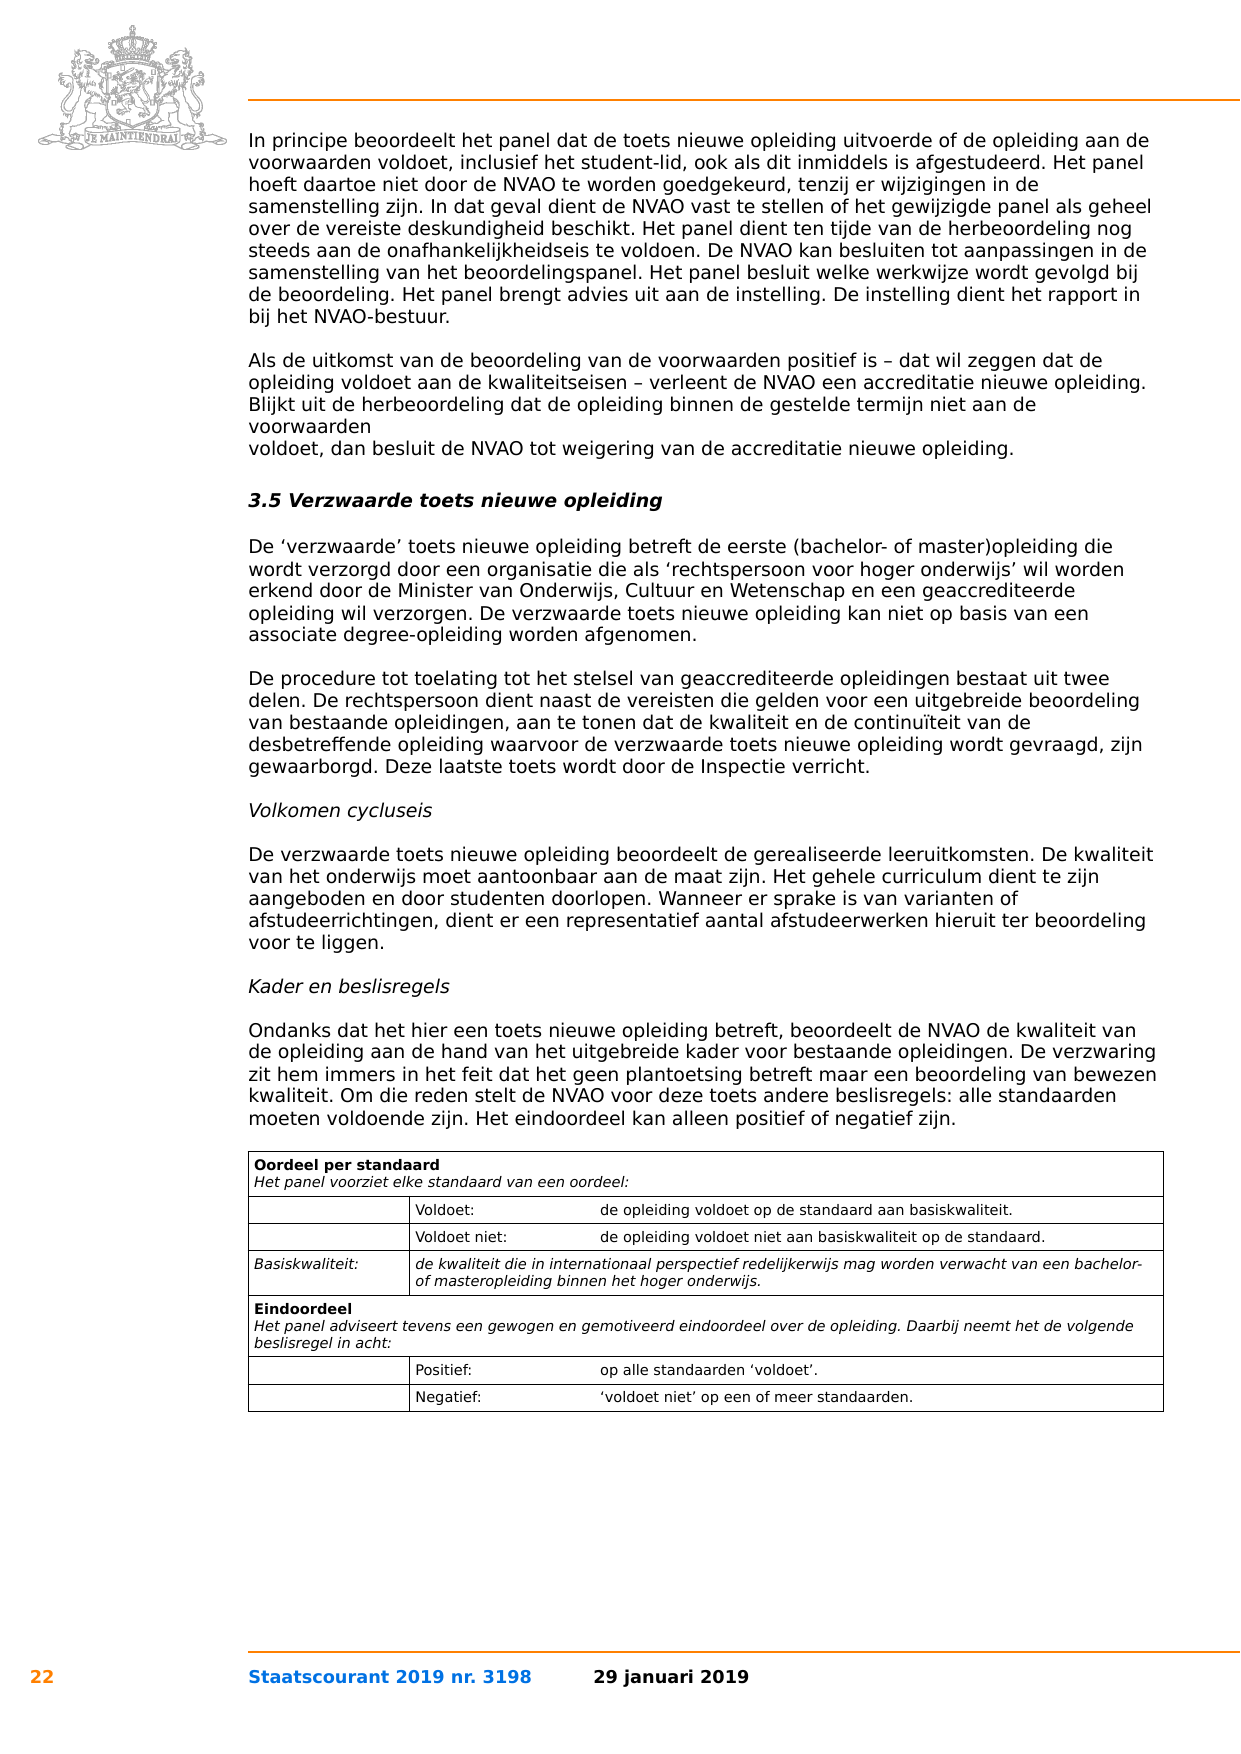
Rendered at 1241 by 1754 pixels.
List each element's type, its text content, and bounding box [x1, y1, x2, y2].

table_cell op alle standaarden ‘voldoet’. [594, 1357, 1163, 1383]
table_cell Positief: [410, 1357, 594, 1383]
table_cell de kwaliteit die in internationaal perspectief redelijkerwijs mag worden verwacht van een bachelor- of masteropleiding binnen het hoger onderwijs. [410, 1251, 1163, 1295]
text De procedure tot toelating tot het stelsel van geaccrediteerde opleidingen bestaat uit twee delen. De rechtspersoon dient naast de vereisten die gelden voor een uitgebreide beoordeling van bestaande opleidingen, aan te tonen dat de kwaliteit en de continuïteit van de desbetreffende opleiding waarvoor de verzwaarde toets nieuwe opleiding wordt gevraagd, zijn gewaarborgd. Deze laatste toets wordt door de Inspectie verricht. [248, 668, 1163, 778]
table_cell Negatief: [410, 1385, 594, 1411]
table_header Oordeel per standaard Het panel voorziet elke standaard van een oordeel: [249, 1152, 1163, 1196]
subtitle Kader en beslisregels [248, 976, 1163, 998]
table_cell de opleiding voldoet niet aan basiskwaliteit op de standaard. [594, 1224, 1163, 1250]
text voldoet, dan besluit de NVAO tot weigering van de accreditatie nieuwe opleiding. [248, 437, 1163, 459]
text Ondanks dat het hier een toets nieuwe opleiding betreft, beoordeelt de NVAO de kwaliteit van de opleiding aan de hand van het uitgebreide kader voor bestaande opleidingen. De verzwaring zit hem immers in het feit dat het geen plantoetsing betreft maar een beoordeling van bewezen kwaliteit. Om die reden stelt de NVAO voor deze toets andere beslisregels: alle standaarden moeten voldoende zijn. Het eindoordeel kan alleen positief of negatief zijn. [248, 1019, 1163, 1129]
text De ‘verzwaarde’ toets nieuwe opleiding betreft de eerste (bachelor- of master)opleiding die wordt verzorgd door een organisatie die als ‘rechtspersoon voor hoger onderwijs’ wil worden erkend door de Minister van Onderwijs, Cultuur en Wetenschap en een geaccrediteerde opleiding wil verzorgen. De verzwaarde toets nieuwe opleiding kan niet op basis van een associate degree-opleiding worden afgenomen. [248, 536, 1163, 646]
subtitle 3.5 Verzwaarde toets nieuwe opleiding [248, 489, 1163, 511]
table_cell de opleiding voldoet op de standaard aan basiskwaliteit. [594, 1197, 1163, 1223]
subtitle Volkomen cycluseis [248, 800, 1163, 822]
table_cell Voldoet: [410, 1197, 594, 1223]
text De verzwaarde toets nieuwe opleiding beoordeelt de gerealiseerde leeruitkomsten. De kwaliteit van het onderwijs moet aantoonbaar aan de maat zijn. Het gehele curriculum dient te zijn aangeboden en door studenten doorlopen. Wanneer er sprake is van varianten of afstudeerrichtingen, dient er een representatief aantal afstudeerwerken hieruit ter beoordeling voor te liggen. [248, 844, 1163, 954]
table_cell Eindoordeel Het panel adviseert tevens een gewogen en gemotiveerd eindoordeel over de opleiding. Daarbij neemt het de volgende beslisregel in acht: [249, 1296, 1163, 1356]
table_cell [249, 1197, 409, 1223]
table_cell ‘voldoet niet’ op een of meer standaarden. [594, 1385, 1163, 1411]
text In principe beoordeelt het panel dat de toets nieuwe opleiding uitvoerde of de opleiding aan de voorwaarden voldoet, inclusief het student-lid, ook als dit inmiddels is afgestudeerd. Het panel hoeft daartoe niet door de NVAO te worden goedgekeurd, tenzij er wijzigingen in de samenstelling zijn. In dat geval dient de NVAO vast te stellen of het gewijzigde panel als geheel over de vereiste deskundigheid beschikt. Het panel dient ten tijde van de herbeoordeling nog steeds aan de onafhankelijkheidseis te voldoen. De NVAO kan besluiten tot aanpassingen in de samenstelling van het beoordelingspanel. Het panel besluit welke werkwijze wordt gevolgd bij de beoordeling. Het panel brengt advies uit aan de instelling. De instelling dient het rapport in bij het NVAO-bestuur. [248, 130, 1163, 328]
table_cell [249, 1357, 409, 1383]
table_cell Basiskwaliteit: [249, 1251, 409, 1295]
text Als de uitkomst van de beoordeling van de voorwaarden positief is – dat wil zeggen dat de opleiding voldoet aan de kwaliteitseisen – verleent de NVAO een accreditatie nieuwe opleiding. Blijkt uit de herbeoordeling dat de opleiding binnen de gestelde termijn niet aan de voorwaarden [248, 349, 1163, 437]
picture [38, 25, 227, 150]
table_cell [249, 1224, 409, 1250]
table_cell Voldoet niet: [410, 1224, 594, 1250]
table_cell [249, 1385, 409, 1411]
